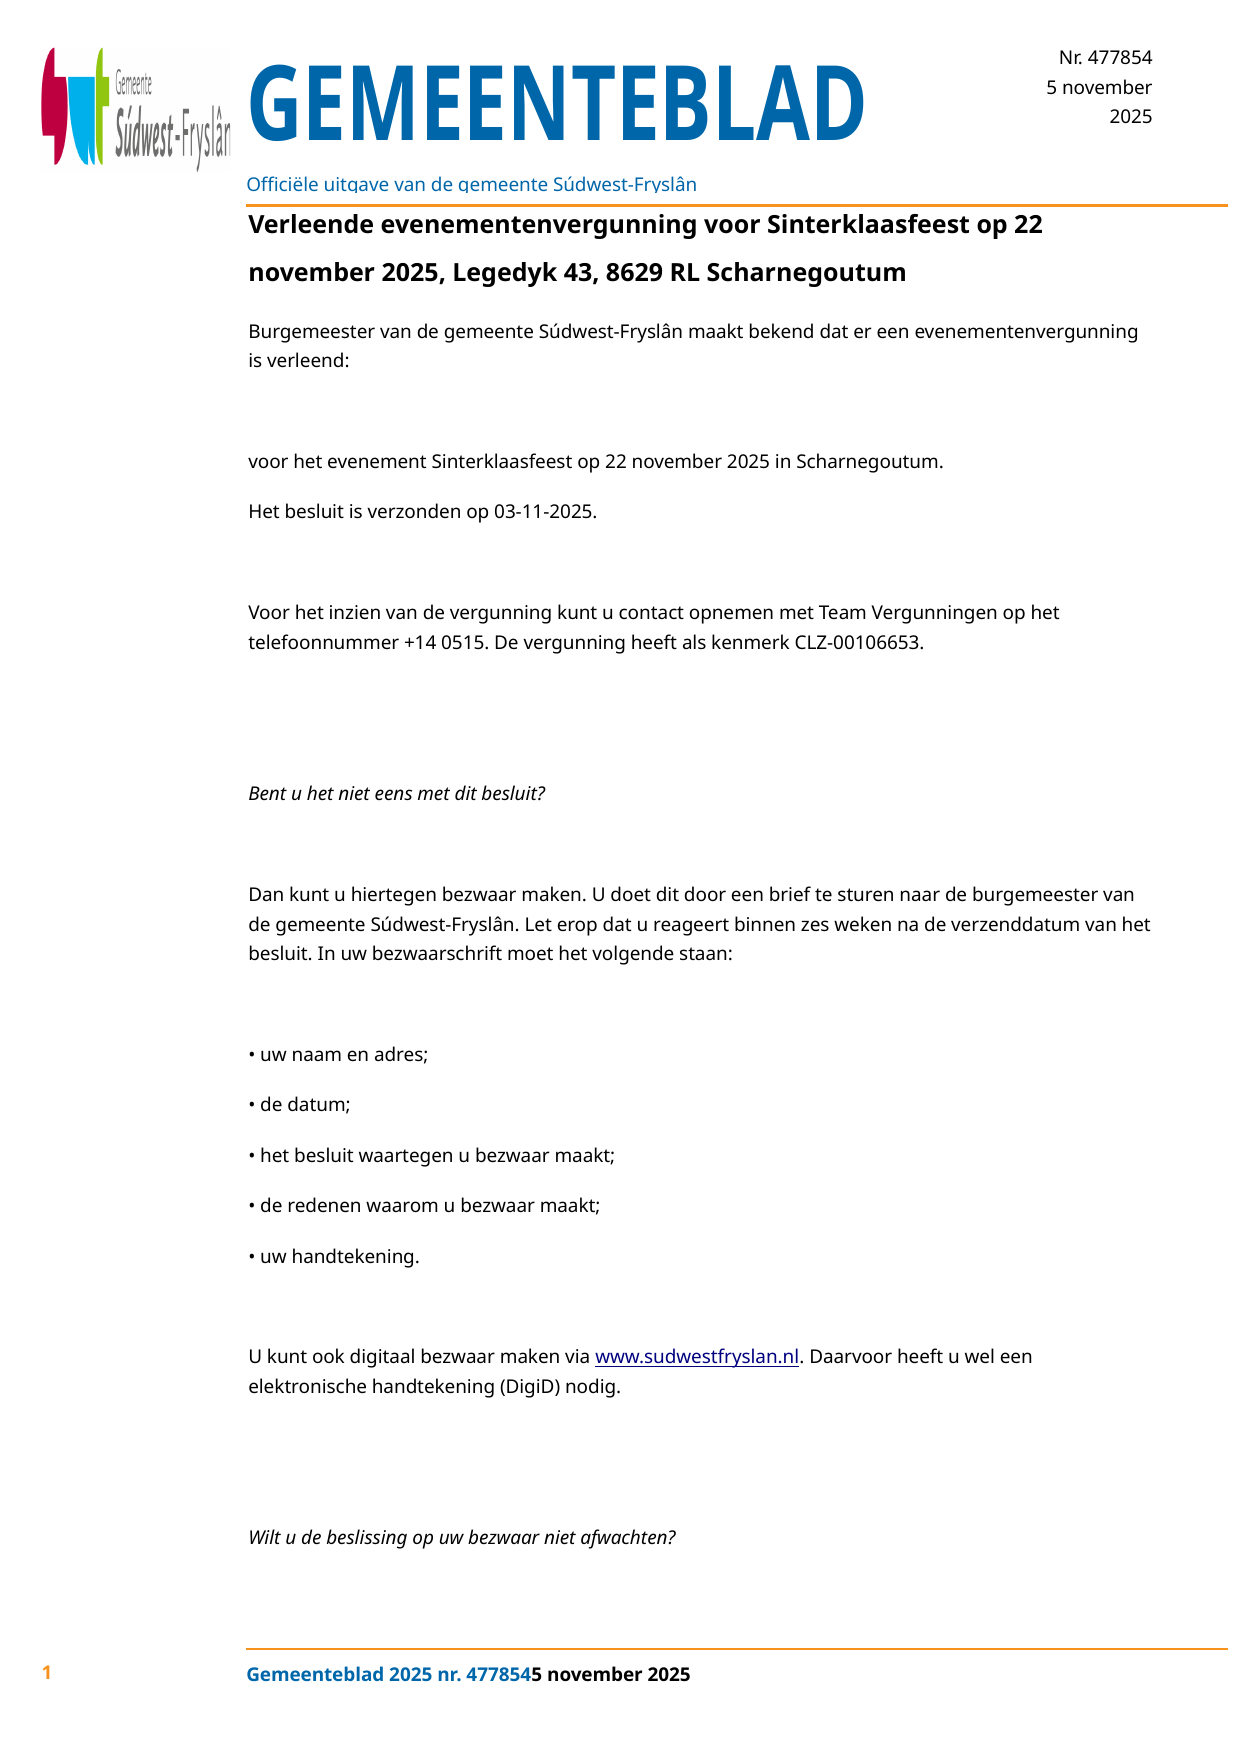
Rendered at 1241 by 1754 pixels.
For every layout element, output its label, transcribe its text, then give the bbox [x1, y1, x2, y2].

text Verleende evenementenvergunning voor Sinterklaasfeest op 22 november 2025, Legedyk 43, 8629 RL Scharnegoutum [248, 207, 1152, 288]
text U kunt ook digitaal bezwaar maken via www.sudwestfryslan.nl. Daarvoor heeft u wel een elektronische handtekening (DigiD) nodig. [248, 1344, 1152, 1399]
text • de redenen waarom u bezwaar maakt; [248, 1192, 1152, 1218]
text Burgemeester van de gemeente Súdwest-Fryslân maakt bekend dat er een evenementenvergunning is verleend: [248, 318, 1152, 373]
text • uw handtekening. [248, 1243, 1152, 1269]
text • uw naam en adres; [248, 1041, 1152, 1067]
text • de datum; [248, 1092, 1152, 1117]
text Voor het inzien van de vergunning kunt u contact opnemen met Team Vergunningen op het telefoonnummer +14 0515. De vergunning heeft als kenmerk CLZ-00106653. [248, 599, 1152, 655]
text Het besluit is verzonden op 03-11-2025. [248, 499, 1152, 524]
picture [41, 47, 231, 172]
text Dan kunt u hiertegen bezwaar maken. U doet dit door een brief te sturen naar de burgemeester van de gemeente Súdwest-Fryslân. Let erop dat u reageert binnen zes weken na de verzenddatum van het besluit. In uw bezwaarschrift moet het volgende staan: [248, 881, 1152, 966]
text voor het evenement Sinterklaasfeest op 22 november 2025 in Scharnegoutum. [248, 448, 1152, 474]
text Wilt u de beslissing op uw bezwaar niet afwachten? [248, 1524, 1152, 1550]
text Bent u het niet eens met dit besluit? [248, 780, 1152, 806]
text • het besluit waartegen u bezwaar maakt; [248, 1142, 1152, 1168]
